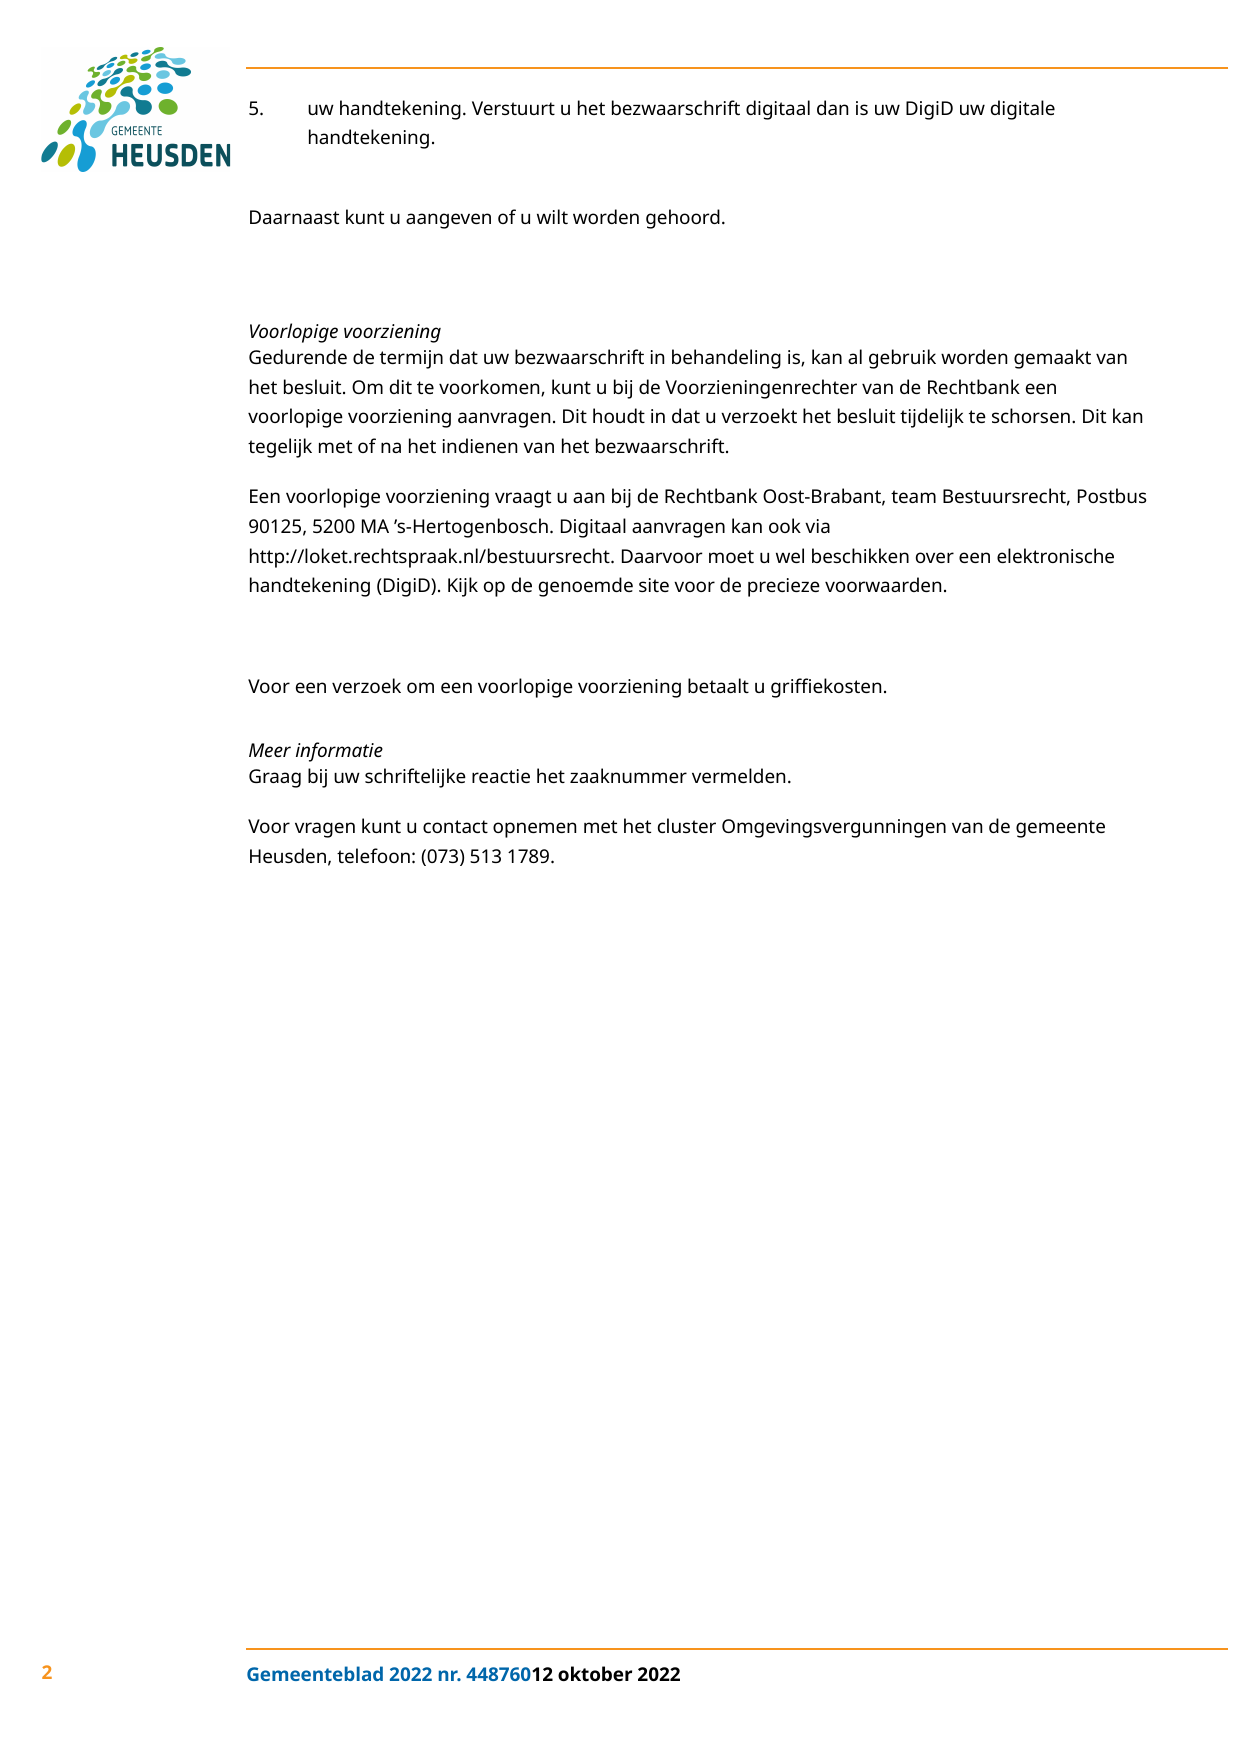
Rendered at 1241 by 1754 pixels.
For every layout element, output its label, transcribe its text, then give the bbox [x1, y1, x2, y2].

text Daarnaast kunt u aangeven of u wilt worden gehoord. [248, 204, 1152, 230]
text Een voorlopige voorziening vraagt u aan bij de Rechtbank Oost-Brabant, team Bestuursrecht, Postbus 90125, 5200 MA ’s-Hertogenbosch. Digitaal aanvragen kan ook via http://loket.rechtspraak.nl/bestuursrecht. Daarvoor moet u wel beschikken over een elektronische handtekening (DigiD). Kijk op de genoemde site voor de precieze voorwaarden. [248, 484, 1152, 598]
text Graag bij uw schriftelijke reactie het zaaknummer vermelden. [248, 763, 1152, 789]
text Voorlopige voorziening [248, 319, 1152, 344]
picture [41, 47, 231, 172]
text Meer informatie [248, 737, 1152, 763]
text Voor vragen kunt u contact opnemen met het cluster Omgevingsvergunningen van de gemeente Heusden, telefoon: (073) 513 1789. [248, 813, 1152, 869]
list uw handtekening. Verstuurt u het bezwaarschrift digitaal dan is uw DigiD uw digitale handtekening. [248, 95, 1152, 150]
text Gedurende de termijn dat uw bezwaarschrift in behandeling is, kan al gebruik worden gemaakt van het besluit. Om dit te voorkomen, kunt u bij de Voorzieningenrechter van de Rechtbank een voorlopige voorziening aanvragen. Dit houdt in dat u verzoekt het besluit tijdelijk te schorsen. Dit kan tegelijk met of na het indienen van het bezwaarschrift. [248, 344, 1152, 459]
text Voor een verzoek om een voorlopige voorziening betaalt u griffiekosten. [248, 673, 1152, 699]
